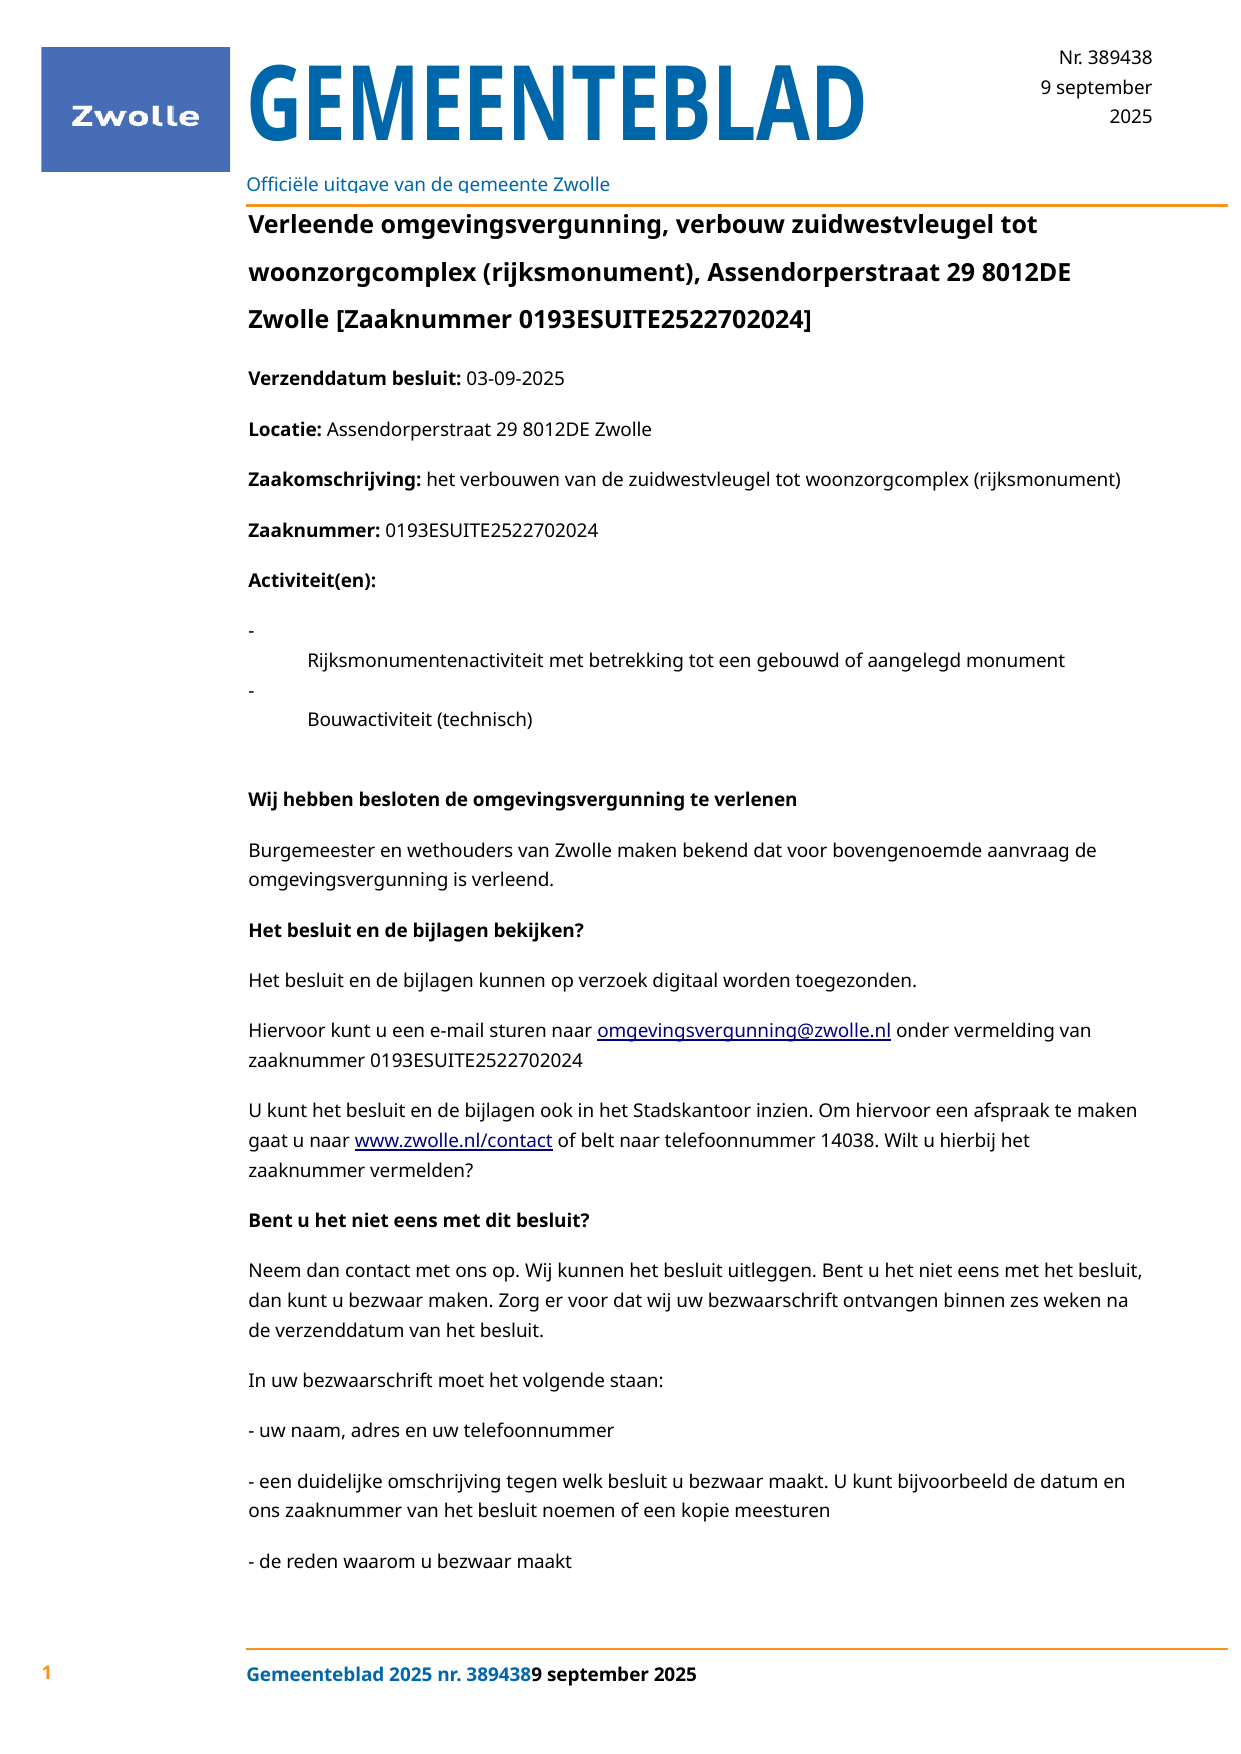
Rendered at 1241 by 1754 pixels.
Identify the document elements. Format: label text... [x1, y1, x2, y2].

text - de reden waarom u bezwaar maakt [248, 1548, 1152, 1574]
text Bent u het niet eens met dit besluit? [248, 1207, 1152, 1233]
text Wij hebben besloten de omgevingsvergunning te verlenen [248, 786, 1152, 812]
text Hiervoor kunt u een e-mail sturen naar omgevingsvergunning@zwolle.nl onder vermelding van zaaknummer 0193ESUITE2522702024 [248, 1018, 1152, 1073]
text - een duidelijke omschrijving tegen welk besluit u bezwaar maakt. U kunt bijvoorbeeld de datum en ons zaaknummer van het besluit noemen of een kopie meesturen [248, 1468, 1152, 1523]
text - uw naam, adres en uw telefoonnummer [248, 1418, 1152, 1443]
text Activiteit(en): [248, 567, 1152, 593]
text Het besluit en de bijlagen bekijken? [248, 917, 1152, 942]
text U kunt het besluit en de bijlagen ook in het Stadskantoor inzien. Om hiervoor een afspraak te maken gaat u naar www.zwolle.nl/contact of belt naar telefoonnummer 14038. Wilt u hierbij het zaaknummer vermelden? [248, 1098, 1152, 1182]
text Verzenddatum besluit: 03-09-2025 [248, 366, 1152, 391]
text In uw bezwaarschrift moet het volgende staan: [248, 1367, 1152, 1393]
text Verleende omgevingsvergunning, verbouw zuidwestvleugel tot woonzorgcomplex (rijksmonument), Assendorperstraat 29 8012DE Zwolle [Zaaknummer 0193ESUITE2522702024] [248, 207, 1152, 336]
picture [41, 47, 231, 172]
text Burgemeester en wethouders van Zwolle maken bekend dat voor bovengenoemde aanvraag de omgevingsvergunning is verleend. [248, 837, 1152, 892]
text Neem dan contact met ons op. Wij kunnen het besluit uitleggen. Bent u het niet eens met het besluit, dan kunt u bezwaar maken. Zorg er voor dat wij uw bezwaarschrift ontvangen binnen zes weken na de verzenddatum van het besluit. [248, 1258, 1152, 1342]
text Zaaknummer: 0193ESUITE2522702024 [248, 517, 1152, 542]
text Locatie: Assendorperstraat 29 8012DE Zwolle [248, 416, 1152, 442]
list Bouwactiviteit (technisch) [248, 706, 1152, 732]
list Rijksmonumentenactiviteit met betrekking tot een gebouwd of aangelegd monument [248, 647, 1152, 673]
text Het besluit en de bijlagen kunnen op verzoek digitaal worden toegezonden. [248, 967, 1152, 993]
text Zaakomschrijving: het verbouwen van de zuidwestvleugel tot woonzorgcomplex (rijksmonument) [248, 466, 1152, 492]
